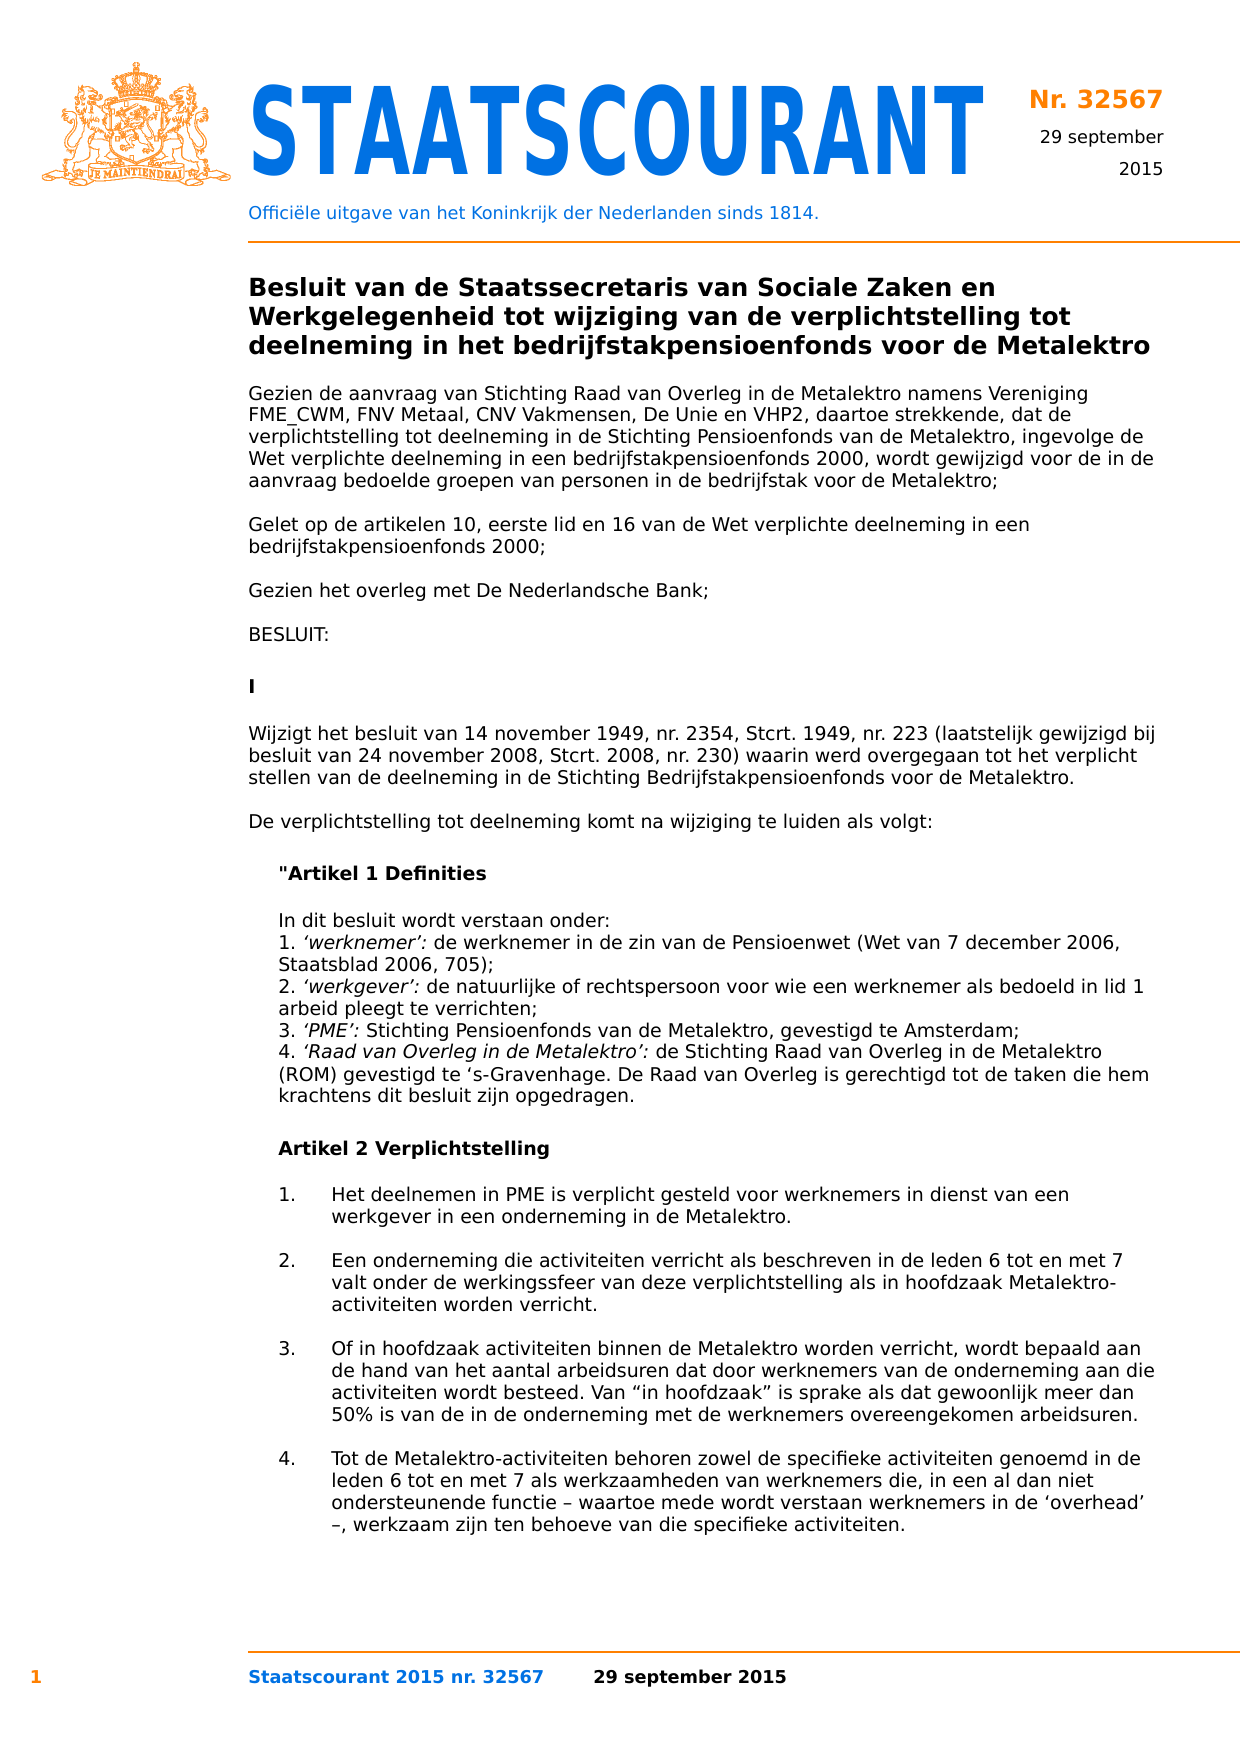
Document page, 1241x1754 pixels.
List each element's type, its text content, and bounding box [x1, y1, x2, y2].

text Wijzigt het besluit van 14 november 1949, nr. 2354, Stcrt. 1949, nr. 223 (laatstelijk gewijzigd bij besluit van 24 november 2008, Stcrt. 2008, nr. 230) waarin werd overgegaan tot het verplicht stellen van de deelneming in de Stichting Bedrijfstakpensioenfonds voor de Metalektro. [248, 723, 1163, 789]
subtitle "Artikel 1 Definities [278, 863, 1163, 884]
text 3. ‘PME’: Stichting Pensioenfonds van de Metalektro, gevestigd te Amsterdam; [278, 1019, 1163, 1041]
text BESLUIT: [248, 624, 1163, 646]
text 2. ‘werkgever’: de natuurlijke of rechtspersoon voor wie een werknemer als bedoeld in lid 1 arbeid pleegt te verrichten; [278, 976, 1163, 1019]
text 1. Het deelnemen in PME is verplicht gesteld voor werknemers in dienst van een werkgever in een onderneming in de Metalektro. [278, 1184, 1163, 1228]
table_cell 2015 [998, 153, 1240, 203]
picture [41, 62, 231, 186]
text 4. ‘Raad van Overleg in de Metalektro’: de Stichting Raad van Overleg in de Metalektro (ROM) gevestigd te ‘s-Gravenhage. De Raad van Overleg is gerechtigd tot de taken die hem krachtens dit besluit zijn opgedragen. [278, 1041, 1163, 1107]
text 2. Een onderneming die activiteiten verricht als beschreven in de leden 6 tot en met 7 valt onder de werkingssfeer van deze verplichtstelling als in hoofdzaak Metalektro-activiteiten worden verricht. [278, 1250, 1163, 1316]
text 4. Tot de Metalektro-activiteiten behoren zowel de specifieke activiteiten genoemd in de leden 6 tot en met 7 als werkzaamheden van werknemers die, in een al dan niet ondersteunende functie – waartoe mede wordt verstaan werknemers in de ‘overhead’ –, werkzaam zijn ten behoeve van die specifieke activiteiten. [278, 1448, 1163, 1536]
subtitle Besluit van de Staatssecretaris van Sociale Zaken en Werkgelegenheid tot wijziging van de verplichtstelling tot deelneming in het bedrijfstakpensioenfonds voor de Metalektro [248, 273, 1163, 361]
text In dit besluit wordt verstaan onder: [278, 909, 1163, 932]
text De verplichtstelling tot deelneming komt na wijziging te luiden als volgt: [248, 811, 1163, 833]
text Gelet op de artikelen 10, eerste lid en 16 van de Wet verplichte deelneming in een bedrijfstakpensioenfonds 2000; [248, 514, 1163, 558]
text 1. ‘werknemer’: de werknemer in de zin van de Pensioenwet (Wet van 7 december 2006, Staatsblad 2006, 705); [278, 932, 1163, 976]
subtitle Artikel 2 Verplichtstelling [278, 1137, 1163, 1159]
table_header Nr. 32567 [998, 62, 1240, 121]
table_header STAATSCOURANT [248, 62, 998, 203]
table_cell 29 september [998, 121, 1240, 153]
text 3. Of in hoofdzaak activiteiten binnen de Metalektro worden verricht, wordt bepaald aan de hand van het aantal arbeidsuren dat door werknemers van de onderneming aan die activiteiten wordt besteed. Van “in hoofdzaak” is sprake als dat gewoonlijk meer dan 50% is van de in de onderneming met de werknemers overeengekomen arbeidsuren. [278, 1338, 1163, 1426]
text Gezien het overleg met De Nederlandsche Bank; [248, 580, 1163, 602]
table_header [25, 62, 248, 241]
subtitle I [248, 676, 1163, 698]
table_cell Officiële uitgave van het Koninkrijk der Nederlanden sinds 1814. [248, 203, 1240, 241]
text Gezien de aanvraag van Stichting Raad van Overleg in de Metalektro namens Vereniging FME_CWM, FNV Metaal, CNV Vakmensen, De Unie en VHP2, daartoe strekkende, dat de verplichtstelling tot deelneming in de Stichting Pensioenfonds van de Metalektro, ingevolge de Wet verplichte deelneming in een bedrijfstakpensioenfonds 2000, wordt gewijzigd voor de in de aanvraag bedoelde groepen van personen in de bedrijfstak voor de Metalektro; [248, 382, 1163, 492]
